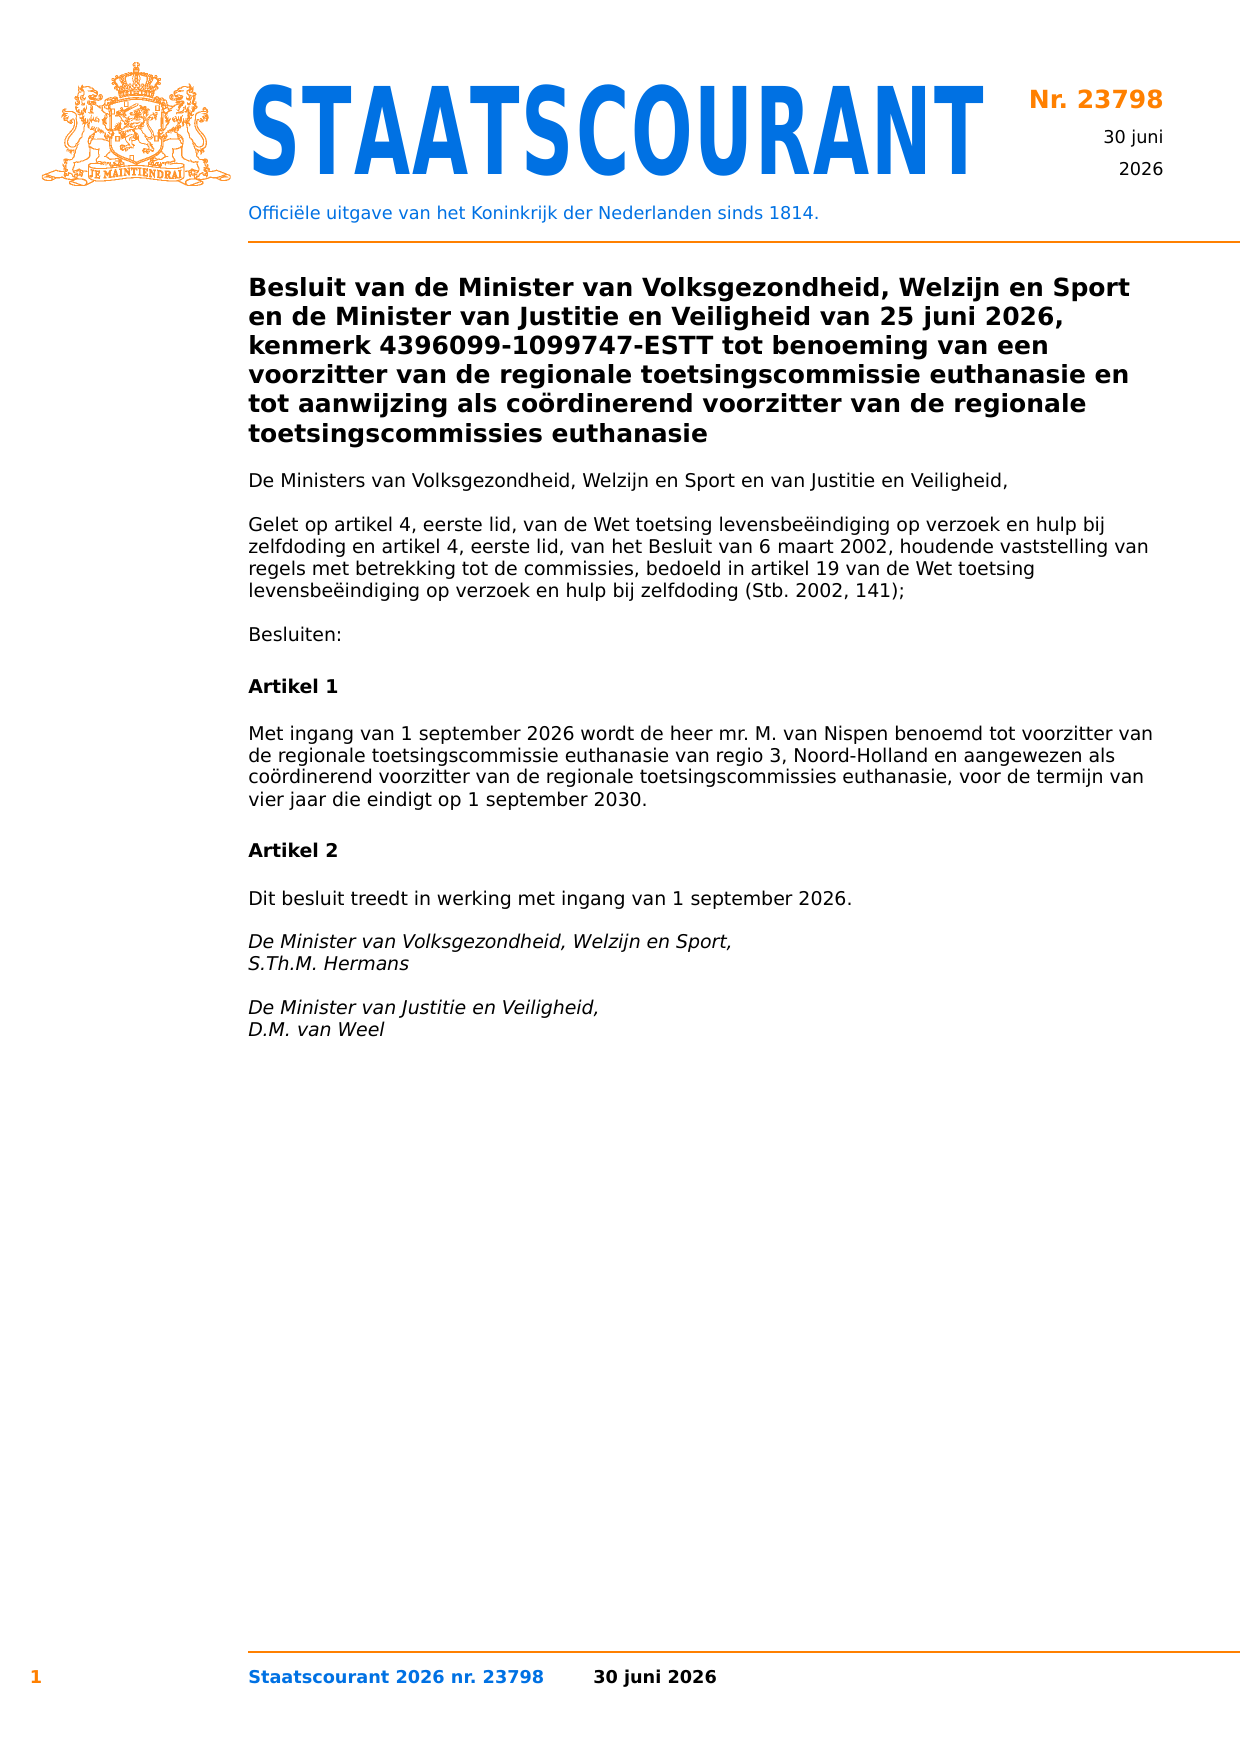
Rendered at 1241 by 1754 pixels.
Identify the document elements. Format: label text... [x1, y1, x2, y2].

picture [41, 62, 231, 186]
subtitle Besluit van de Minister van Volksgezondheid, Welzijn en Sport en de Minister van Justitie en Veiligheid van 25 juni 2026, kenmerk 4396099-1099747-ESTT tot benoeming van een voorzitter van de regionale toetsingscommissie euthanasie en tot aanwijzing als coördinerend voorzitter van de regionale toetsingscommissies euthanasie [248, 273, 1163, 448]
table_cell 2026 [998, 153, 1240, 203]
text De Minister van Volksgezondheid, Welzijn en Sport, S.Th.M. Hermans [248, 931, 1163, 975]
text Gelet op artikel 4, eerste lid, van de Wet toetsing levensbeëindiging op verzoek en hulp bij zelfdoding en artikel 4, eerste lid, van het Besluit van 6 maart 2002, houdende vaststelling van regels met betrekking tot de commissies, bedoeld in artikel 19 van de Wet toetsing levensbeëindiging op verzoek en hulp bij zelfdoding (Stb. 2002, 141); [248, 514, 1163, 602]
text Met ingang van 1 september 2026 wordt de heer mr. M. van Nispen benoemd tot voorzitter van de regionale toetsingscommissie euthanasie van regio 3, Noord-Holland en aangewezen als coördinerend voorzitter van de regionale toetsingscommissies euthanasie, voor de termijn van vier jaar die eindigt op 1 september 2030. [248, 722, 1163, 810]
table_cell 30 juni [998, 121, 1240, 153]
text De Minister van Justitie en Veiligheid, D.M. van Weel [248, 997, 1163, 1041]
table_header [25, 62, 248, 241]
text Besluiten: [248, 623, 1163, 646]
table_header STAATSCOURANT [248, 62, 998, 203]
subtitle Artikel 1 [248, 676, 1163, 697]
table_cell Officiële uitgave van het Koninkrijk der Nederlanden sinds 1814. [248, 203, 1240, 241]
text Dit besluit treedt in werking met ingang van 1 september 2026. [248, 887, 1163, 909]
table_header Nr. 23798 [998, 62, 1240, 121]
text De Ministers van Volksgezondheid, Welzijn en Sport en van Justitie en Veiligheid, [248, 470, 1163, 492]
subtitle Artikel 2 [248, 840, 1163, 862]
